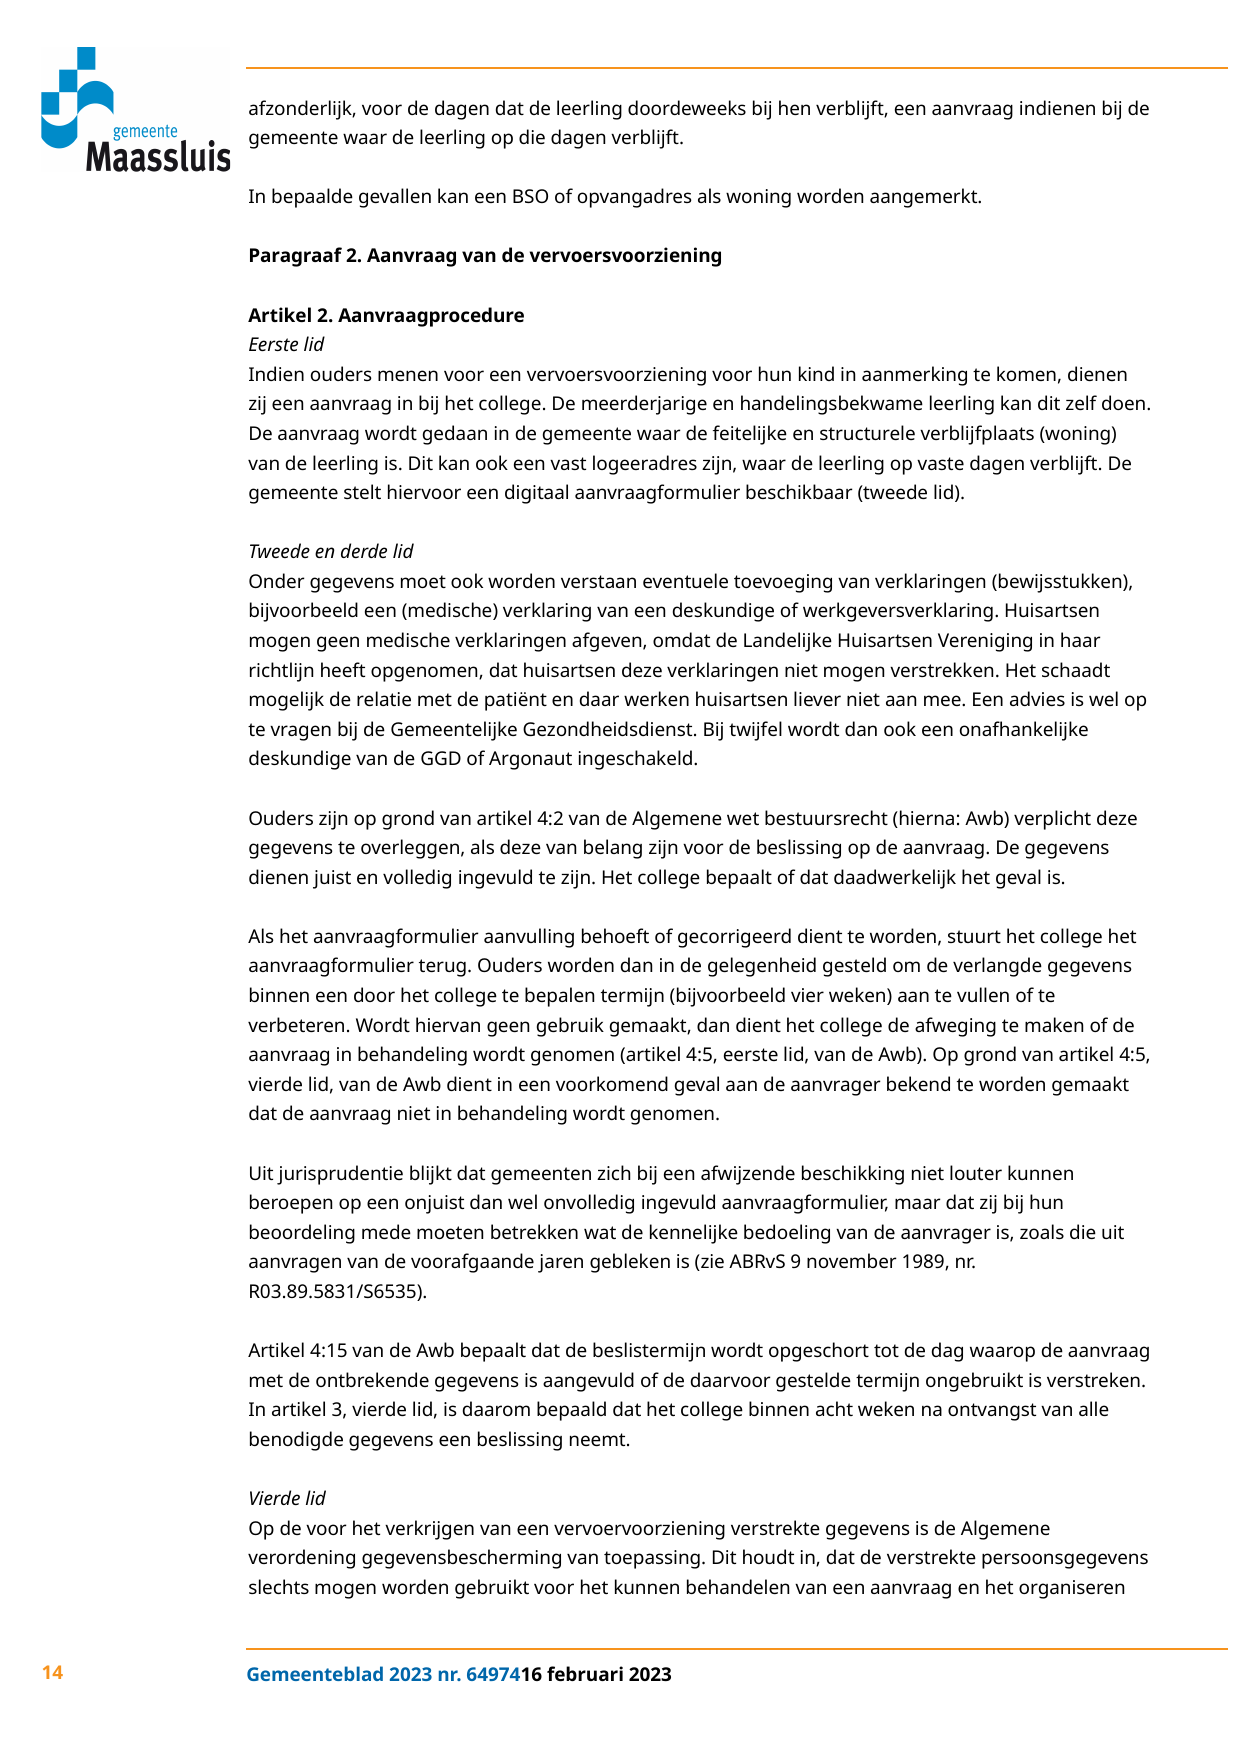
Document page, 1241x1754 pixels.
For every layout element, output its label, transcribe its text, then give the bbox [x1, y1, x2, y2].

text Ouders zijn op grond van artikel 4:2 van de Algemene wet bestuursrecht (hierna: Awb) verplicht deze gegevens te overleggen, als deze van belang zijn voor de beslissing op de aanvraag. De gegevens dienen juist en volledig ingevuld te zijn. Het college bepaalt of dat daadwerkelijk het geval is. [248, 805, 1152, 890]
text In bepaalde gevallen kan een BSO of opvangadres als woning worden aangemerkt. [248, 183, 1152, 209]
text Onder gegevens moet ook worden verstaan eventuele toevoeging van verklaringen (bewijsstukken), bijvoorbeeld een (medische) verklaring van een deskundige of werkgeversverklaring. Huisartsen mogen geen medische verklaringen afgeven, omdat de Landelijke Huisartsen Vereniging in haar richtlijn heeft opgenomen, dat huisartsen deze verklaringen niet mogen verstrekken. Het schaadt mogelijk de relatie met de patiënt en daar werken huisartsen liever niet aan mee. Een advies is wel op te vragen bij de Gemeentelijke Gezondheidsdienst. Bij twijfel wordt dan ook een onafhankelijke deskundige van de GGD of Argonaut ingeschakeld. [248, 568, 1152, 771]
text Artikel 4:15 van de Awb bepaalt dat de beslistermijn wordt opgeschort tot de dag waarop de aanvraag met de ontbrekende gegevens is aangevuld of de daarvoor gestelde termijn ongebruikt is verstreken. In artikel 3, vierde lid, is daarom bepaald dat het college binnen acht weken na ontvangst van alle benodigde gegevens een beslissing neemt. [248, 1337, 1152, 1452]
picture [41, 47, 77, 92]
text Vierde lid [248, 1485, 1152, 1511]
text Indien ouders menen voor een vervoersvoorziening voor hun kind in aanmerking te komen, dienen zij een aanvraag in bij het college. De meerderjarige en handelingsbekwame leerling kan dit zelf doen. De aanvraag wordt gedaan in de gemeente waar de feitelijke en structurele verblijfplaats (woning) van de leerling is. Dit kan ook een vast logeeradres zijn, waar de leerling op vaste dagen verblijft. De gemeente stelt hiervoor een digitaal aanvraagformulier beschikbaar (tweede lid). [248, 361, 1152, 505]
text Op de voor het verkrijgen van een vervoervoorziening verstrekte gegevens is de Algemene verordening gegevensbescherming van toepassing. Dit houdt in, dat de verstrekte persoonsgegevens slechts mogen worden gebruikt voor het kunnen behandelen van een aanvraag en het organiseren [248, 1515, 1152, 1600]
text afzonderlijk, voor de dagen dat de leerling doordeweeks bij hen verblijft, een aanvraag indienen bij de gemeente waar de leerling op die dagen verblijft. [248, 95, 1152, 150]
text Paragraaf 2. Aanvraag van de vervoersvoorziening [248, 243, 1152, 268]
text Uit jurisprudentie blijkt dat gemeenten zich bij een afwijzende beschikking niet louter kunnen beroepen op een onjuist dan wel onvolledig ingevuld aanvraagformulier, maar dat zij bij hun beoordeling mede moeten betrekken wat de kennelijke bedoeling van de aanvrager is, zoals die uit aanvragen van de voorafgaande jaren gebleken is (zie ABRvS 9 november 1989, nr. R03.89.5831/S6535). [248, 1160, 1152, 1304]
text Als het aanvraagformulier aanvulling behoeft of gecorrigeerd dient te worden, stuurt het college het aanvraagformulier terug. Ouders worden dan in de gelegenheid gesteld om de verlangde gegevens binnen een door het college te bepalen termijn (bijvoorbeeld vier weken) aan te vullen of te verbeteren. Wordt hiervan geen gebruik gemaakt, dan dient het college de afweging te maken of de aanvraag in behandeling wordt genomen (artikel 4:5, eerste lid, van de Awb). Op grond van artikel 4:5, vierde lid, van de Awb dient in een voorkomend geval aan de aanvrager bekend te worden gemaakt dat de aanvraag niet in behandeling wordt genomen. [248, 923, 1152, 1126]
text Tweede en derde lid [248, 538, 1152, 564]
text Artikel 2. Aanvraagprocedure [248, 302, 1152, 328]
picture [41, 47, 231, 172]
text Eerste lid [248, 331, 1152, 357]
